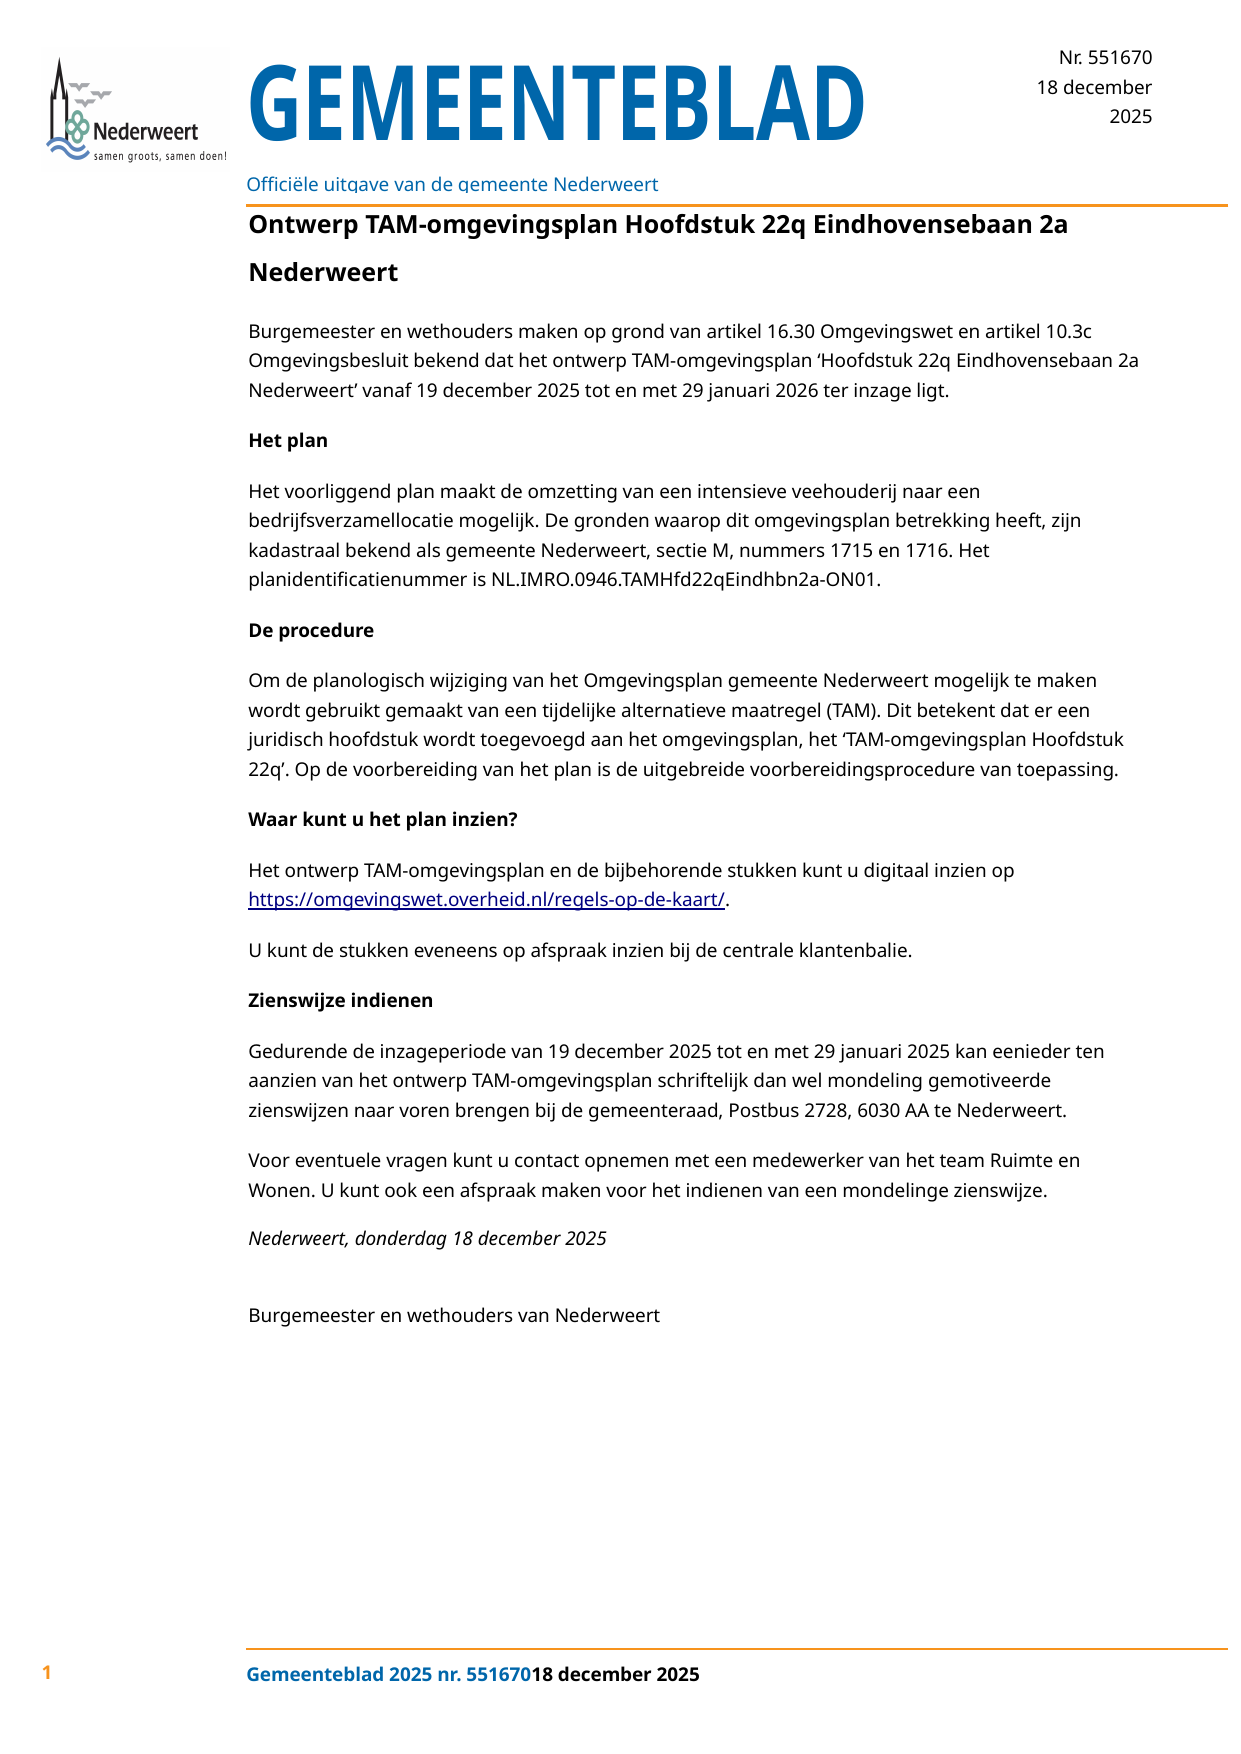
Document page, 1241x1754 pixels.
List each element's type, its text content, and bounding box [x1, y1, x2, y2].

text Waar kunt u het plan inzien? [248, 807, 1152, 832]
text Gedurende de inzageperiode van 19 december 2025 tot en met 29 januari 2025 kan eenieder ten aanzien van het ontwerp TAM-omgevingsplan schriftelijk dan wel mondeling gemotiveerde zienswijzen naar voren brengen bij de gemeenteraad, Postbus 2728, 6030 AA te Nederweert. [248, 1038, 1152, 1123]
text Zienswijze indienen [248, 987, 1152, 1013]
picture [41, 47, 231, 172]
text Het voorliggend plan maakt de omzetting van een intensieve veehouderij naar een bedrijfsverzamellocatie mogelijk. De gronden waarop dit omgevingsplan betrekking heeft, zijn kadastraal bekend als gemeente Nederweert, sectie M, nummers 1715 en 1716. Het planidentificatienummer is NL.IMRO.0946.TAMHfd22qEindhbn2a-ON01. [248, 478, 1152, 592]
text Voor eventuele vragen kunt u contact opnemen met een medewerker van het team Ruimte en Wonen. U kunt ook een afspraak maken voor het indienen van een mondelinge zienswijze. [248, 1147, 1152, 1203]
text Burgemeester en wethouders van Nederweert [248, 1302, 1152, 1328]
text Ontwerp TAM-omgevingsplan Hoofdstuk 22q Eindhovensebaan 2a Nederweert [248, 207, 1152, 288]
text Het plan [248, 427, 1152, 453]
text Om de planologisch wijziging van het Omgevingsplan gemeente Nederweert mogelijk te maken wordt gebruikt gemaakt van een tijdelijke alternatieve maatregel (TAM). Dit betekent dat er een juridisch hoofdstuk wordt toegevoegd aan het omgevingsplan, het ‘TAM-omgevingsplan Hoofdstuk 22q’. Op de voorbereiding van het plan is de uitgebreide voorbereidingsprocedure van toepassing. [248, 667, 1152, 782]
text Het ontwerp TAM-omgevingsplan en de bijbehorende stukken kunt u digitaal inzien op https://omgevingswet.overheid.nl/regels-op-de-kaart/. [248, 857, 1152, 912]
text U kunt de stukken eveneens op afspraak inzien bij de centrale klantenbalie. [248, 937, 1152, 963]
text De procedure [248, 617, 1152, 643]
text Nederweert, donderdag 18 december 2025 [248, 1225, 1152, 1251]
text Burgemeester en wethouders maken op grond van artikel 16.30 Omgevingswet en artikel 10.3c Omgevingsbesluit bekend dat het ontwerp TAM-omgevingsplan ‘Hoofdstuk 22q Eindhovensebaan 2a Nederweert’ vanaf 19 december 2025 tot en met 29 januari 2026 ter inzage ligt. [248, 318, 1152, 403]
